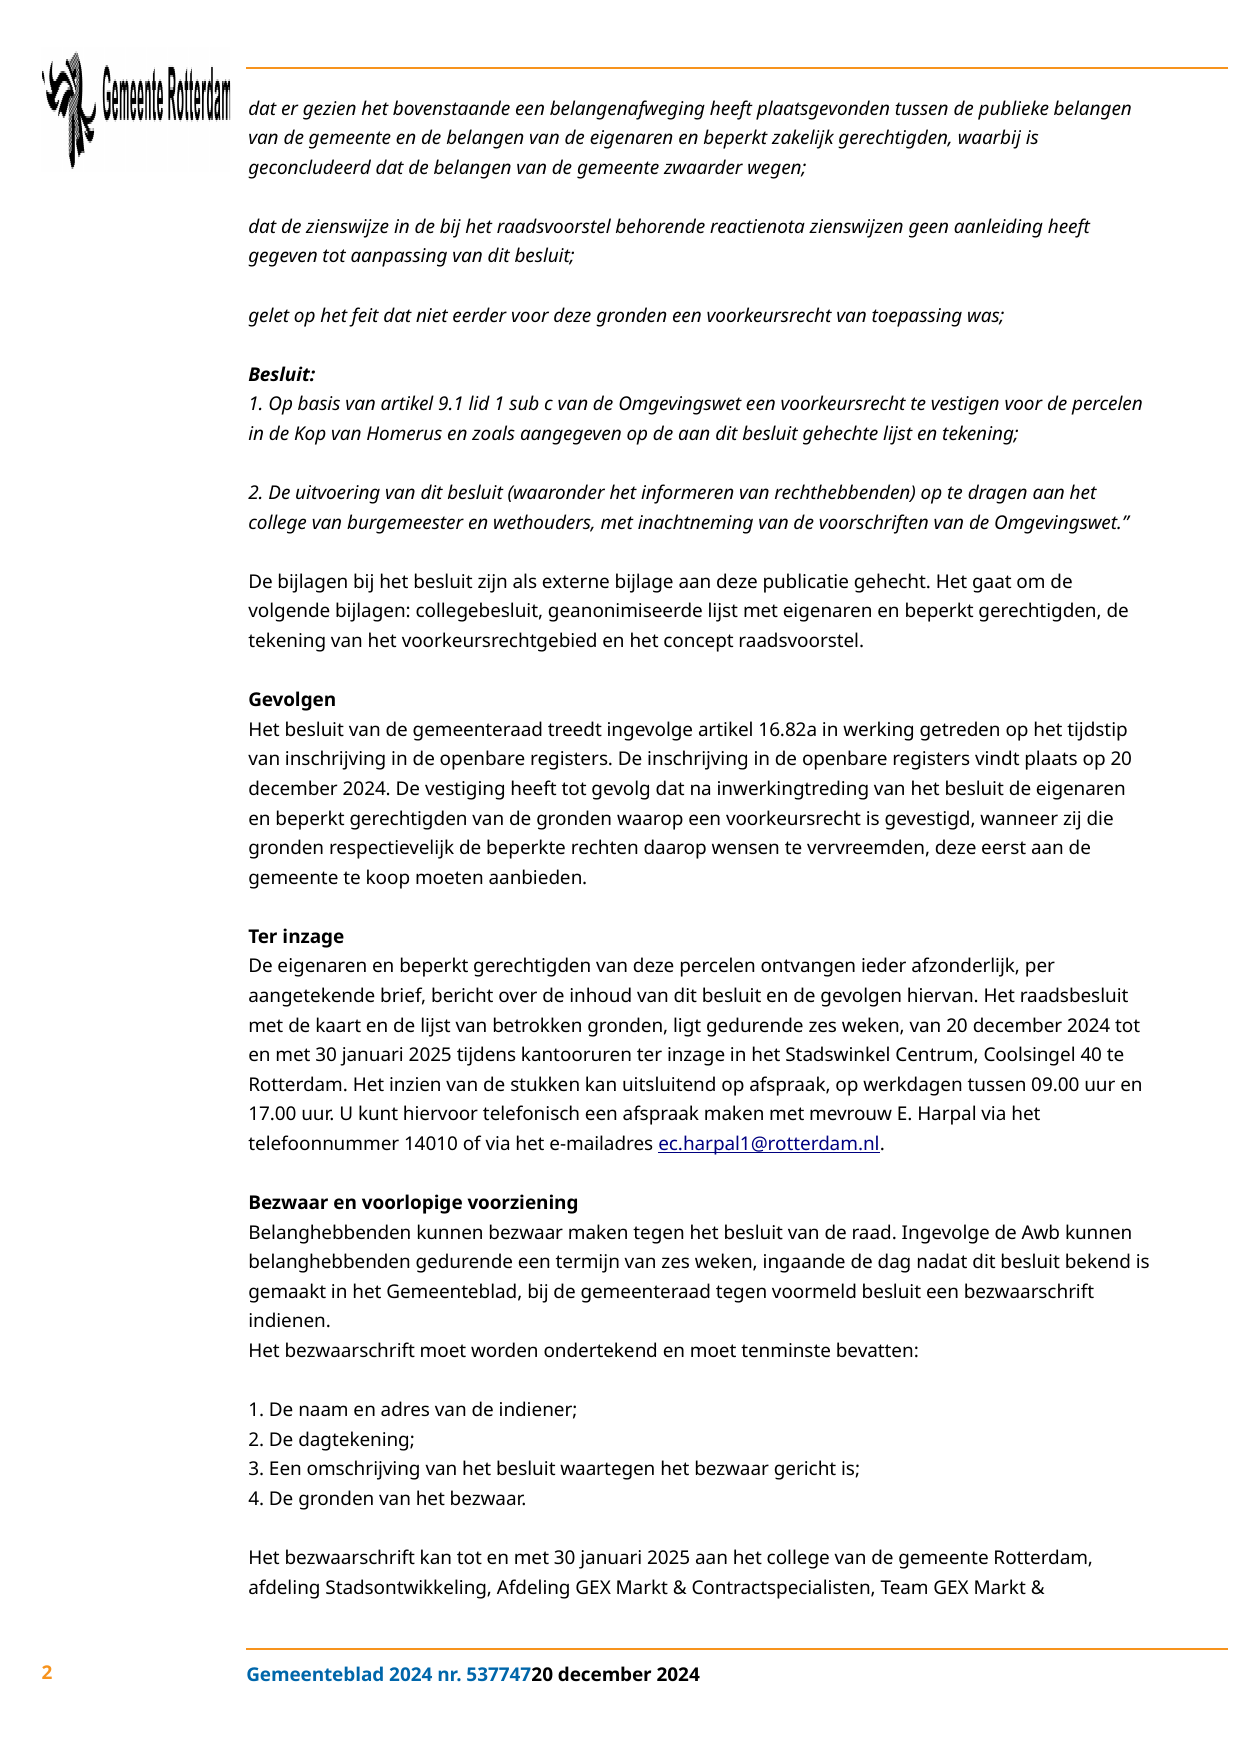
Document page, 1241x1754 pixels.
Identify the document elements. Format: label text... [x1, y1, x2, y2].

text Het besluit van de gemeenteraad treedt ingevolge artikel 16.82a in werking getreden op het tijdstip van inschrijving in de openbare registers. De inschrijving in de openbare registers vindt plaats op 20 december 2024. De vestiging heeft tot gevolg dat na inwerkingtreding van het besluit de eigenaren en beperkt gerechtigden van de gronden waarop een voorkeursrecht is gevestigd, wanneer zij die gronden respectievelijk de beperkte rechten daarop wensen te vervreemden, deze eerst aan de gemeente te koop moeten aanbieden. [248, 716, 1152, 890]
text Het bezwaarschrift moet worden ondertekend en moet tenminste bevatten: [248, 1337, 1152, 1363]
text Het bezwaarschrift kan tot en met 30 januari 2025 aan het college van de gemeente Rotterdam, afdeling Stadsontwikkeling, Afdeling GEX Markt & Contractspecialisten, Team GEX Markt & [248, 1544, 1152, 1600]
text Bezwaar en voorlopige voorziening [248, 1189, 1152, 1215]
text 1. Op basis van artikel 9.1 lid 1 sub c van de Omgevingswet een voorkeursrecht te vestigen voor de percelen in de Kop van Homerus en zoals aangegeven op de aan dit besluit gehechte lijst en tekening; [248, 391, 1152, 446]
text 1. De naam en adres van de indiener; [248, 1396, 1152, 1422]
text Belanghebbenden kunnen bezwaar maken tegen het besluit van de raad. Ingevolge de Awb kunnen belanghebbenden gedurende een termijn van zes weken, ingaande de dag nadat dit besluit bekend is gemaakt in het Gemeenteblad, bij de gemeenteraad tegen voormeld besluit een bezwaarschrift indienen. [248, 1219, 1152, 1333]
text 3. Een omschrijving van het besluit waartegen het bezwaar gericht is; [248, 1456, 1152, 1481]
text 2. De uitvoering van dit besluit (waaronder het informeren van rechthebbenden) op te dragen aan het college van burgemeester en wethouders, met inachtneming van de voorschriften van de Omgevingswet.” [248, 479, 1152, 535]
text Ter inzage [248, 923, 1152, 949]
picture [41, 47, 231, 172]
text Besluit: [248, 361, 1152, 387]
text 4. De gronden van het bezwaar. [248, 1485, 1152, 1511]
text gelet op het feit dat niet eerder voor deze gronden een voorkeursrecht van toepassing was; [248, 302, 1152, 328]
text dat er gezien het bovenstaande een belangenafweging heeft plaatsgevonden tussen de publieke belangen van de gemeente en de belangen van de eigenaren en beperkt zakelijk gerechtigden, waarbij is geconcludeerd dat de belangen van de gemeente zwaarder wegen; [248, 95, 1152, 180]
text De bijlagen bij het besluit zijn als externe bijlage aan deze publicatie gehecht. Het gaat om de volgende bijlagen: collegebesluit, geanonimiseerde lijst met eigenaren en beperkt gerechtigden, de tekening van het voorkeursrechtgebied en het concept raadsvoorstel. [248, 568, 1152, 653]
text De eigenaren en beperkt gerechtigden van deze percelen ontvangen ieder afzonderlijk, per aangetekende brief, bericht over de inhoud van dit besluit en de gevolgen hiervan. Het raadsbesluit met de kaart en de lijst van betrokken gronden, ligt gedurende zes weken, van 20 december 2024 tot en met 30 januari 2025 tijdens kantooruren ter inzage in het Stadswinkel Centrum, Coolsingel 40 te Rotterdam. Het inzien van de stukken kan uitsluitend op afspraak, op werkdagen tussen 09.00 uur en 17.00 uur. U kunt hiervoor telefonisch een afspraak maken met mevrouw E. Harpal via het telefoonnummer 14010 of via het e-mailadres ec.harpal1@rotterdam.nl. [248, 953, 1152, 1156]
text dat de zienswijze in de bij het raadsvoorstel behorende reactienota zienswijzen geen aanleiding heeft gegeven tot aanpassing van dit besluit; [248, 213, 1152, 268]
text Gevolgen [248, 686, 1152, 712]
text 2. De dagtekening; [248, 1426, 1152, 1452]
